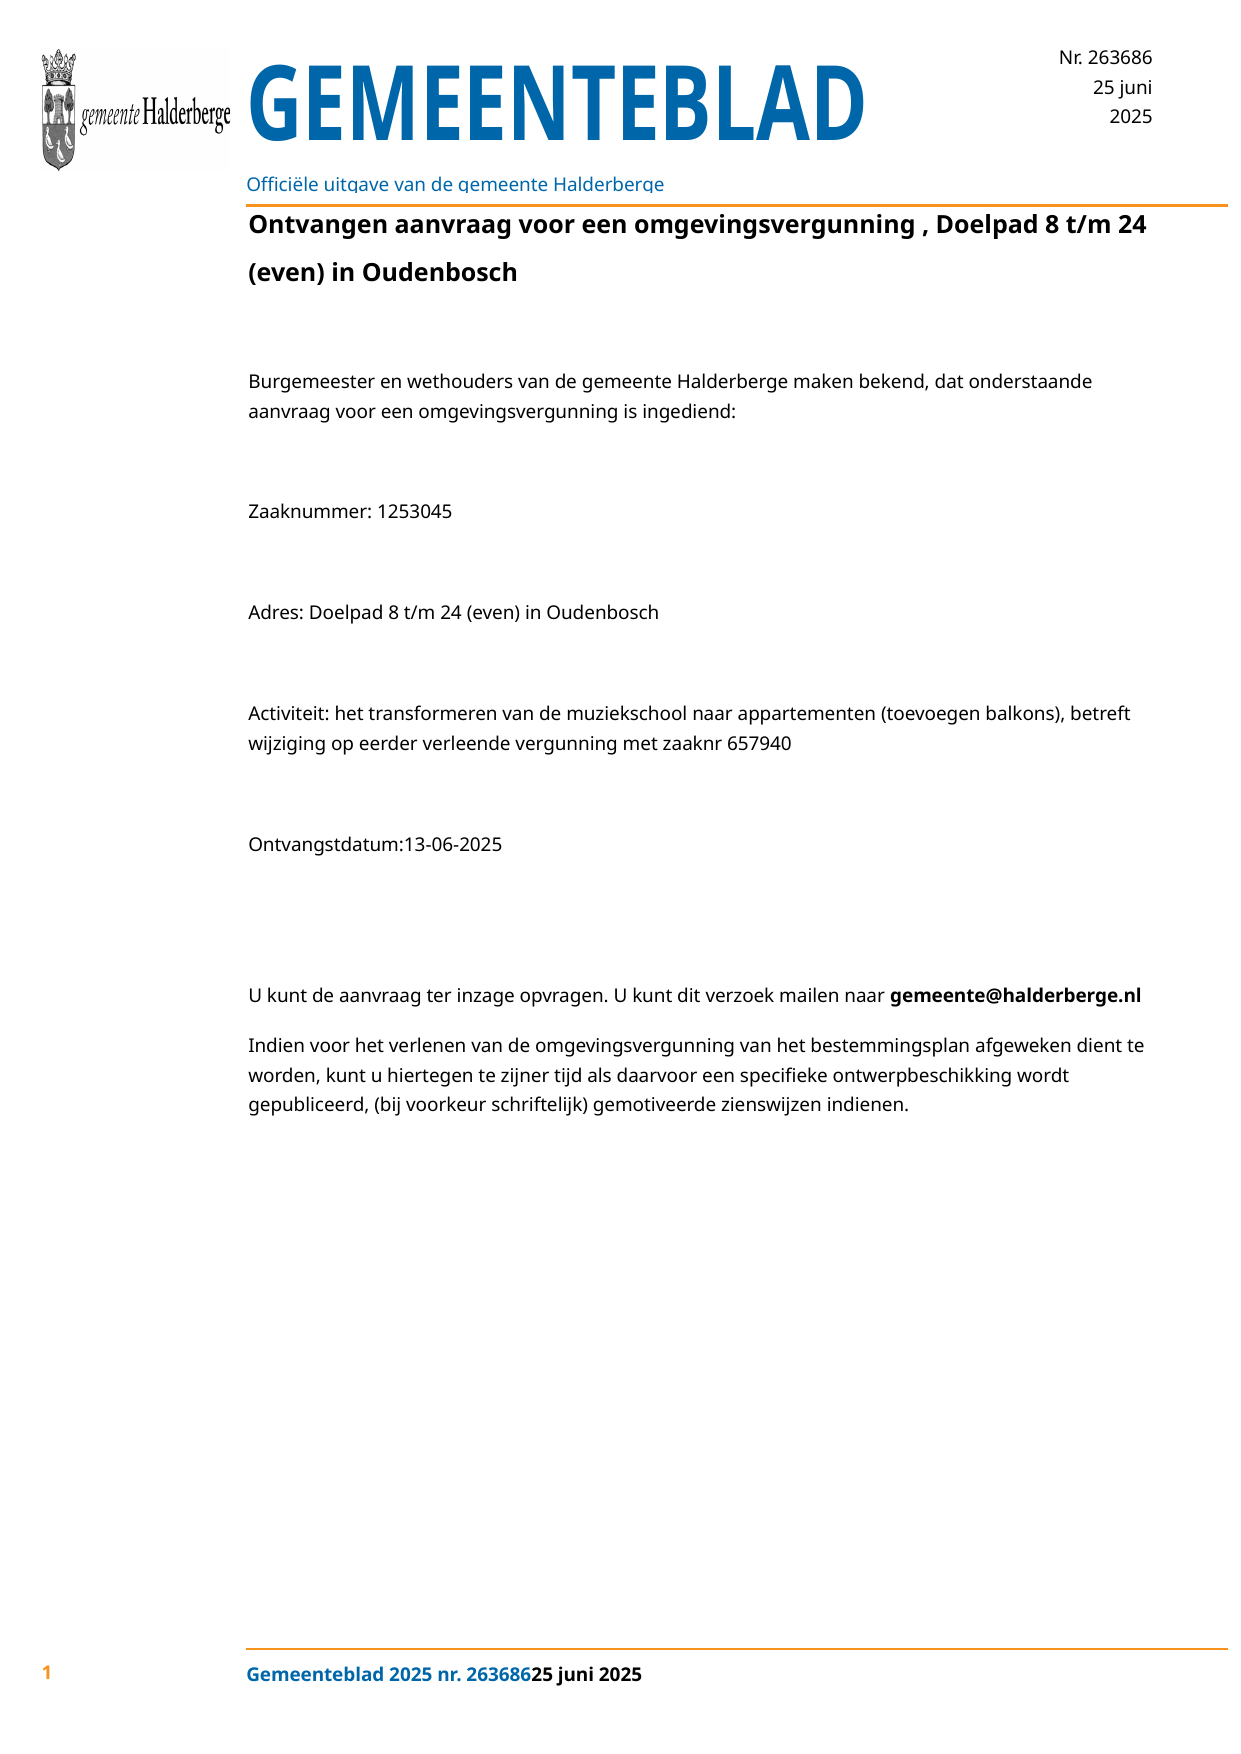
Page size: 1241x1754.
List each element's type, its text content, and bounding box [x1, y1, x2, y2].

text Zaaknummer: 1253045 [248, 499, 1152, 524]
text U kunt de aanvraag ter inzage opvragen. U kunt dit verzoek mailen naar gemeente@halderberge.nl [248, 982, 1152, 1008]
text Ontvangstdatum:13-06-2025 [248, 831, 1152, 857]
text Burgemeester en wethouders van de gemeente Halderberge maken bekend, dat onderstaande aanvraag voor een omgevingsvergunning is ingediend: [248, 368, 1152, 424]
text Activiteit: het transformeren van de muziekschool naar appartementen (toevoegen balkons), betreft wijziging op eerder verleende vergunning met zaaknr 657940 [248, 700, 1152, 756]
text Indien voor het verlenen van de omgevingsvergunning van het bestemmingsplan afgeweken dient te worden, kunt u hiertegen te zijner tijd als daarvoor een specifieke ontwerpbeschikking wordt gepubliceerd, (bij voorkeur schriftelijk) gemotiveerde zienswijzen indienen. [248, 1032, 1152, 1117]
picture [41, 47, 231, 172]
text Ontvangen aanvraag voor een omgevingsvergunning , Doelpad 8 t/m 24 (even) in Oudenbosch [248, 207, 1152, 288]
text Adres: Doelpad 8 t/m 24 (even) in Oudenbosch [248, 599, 1152, 625]
